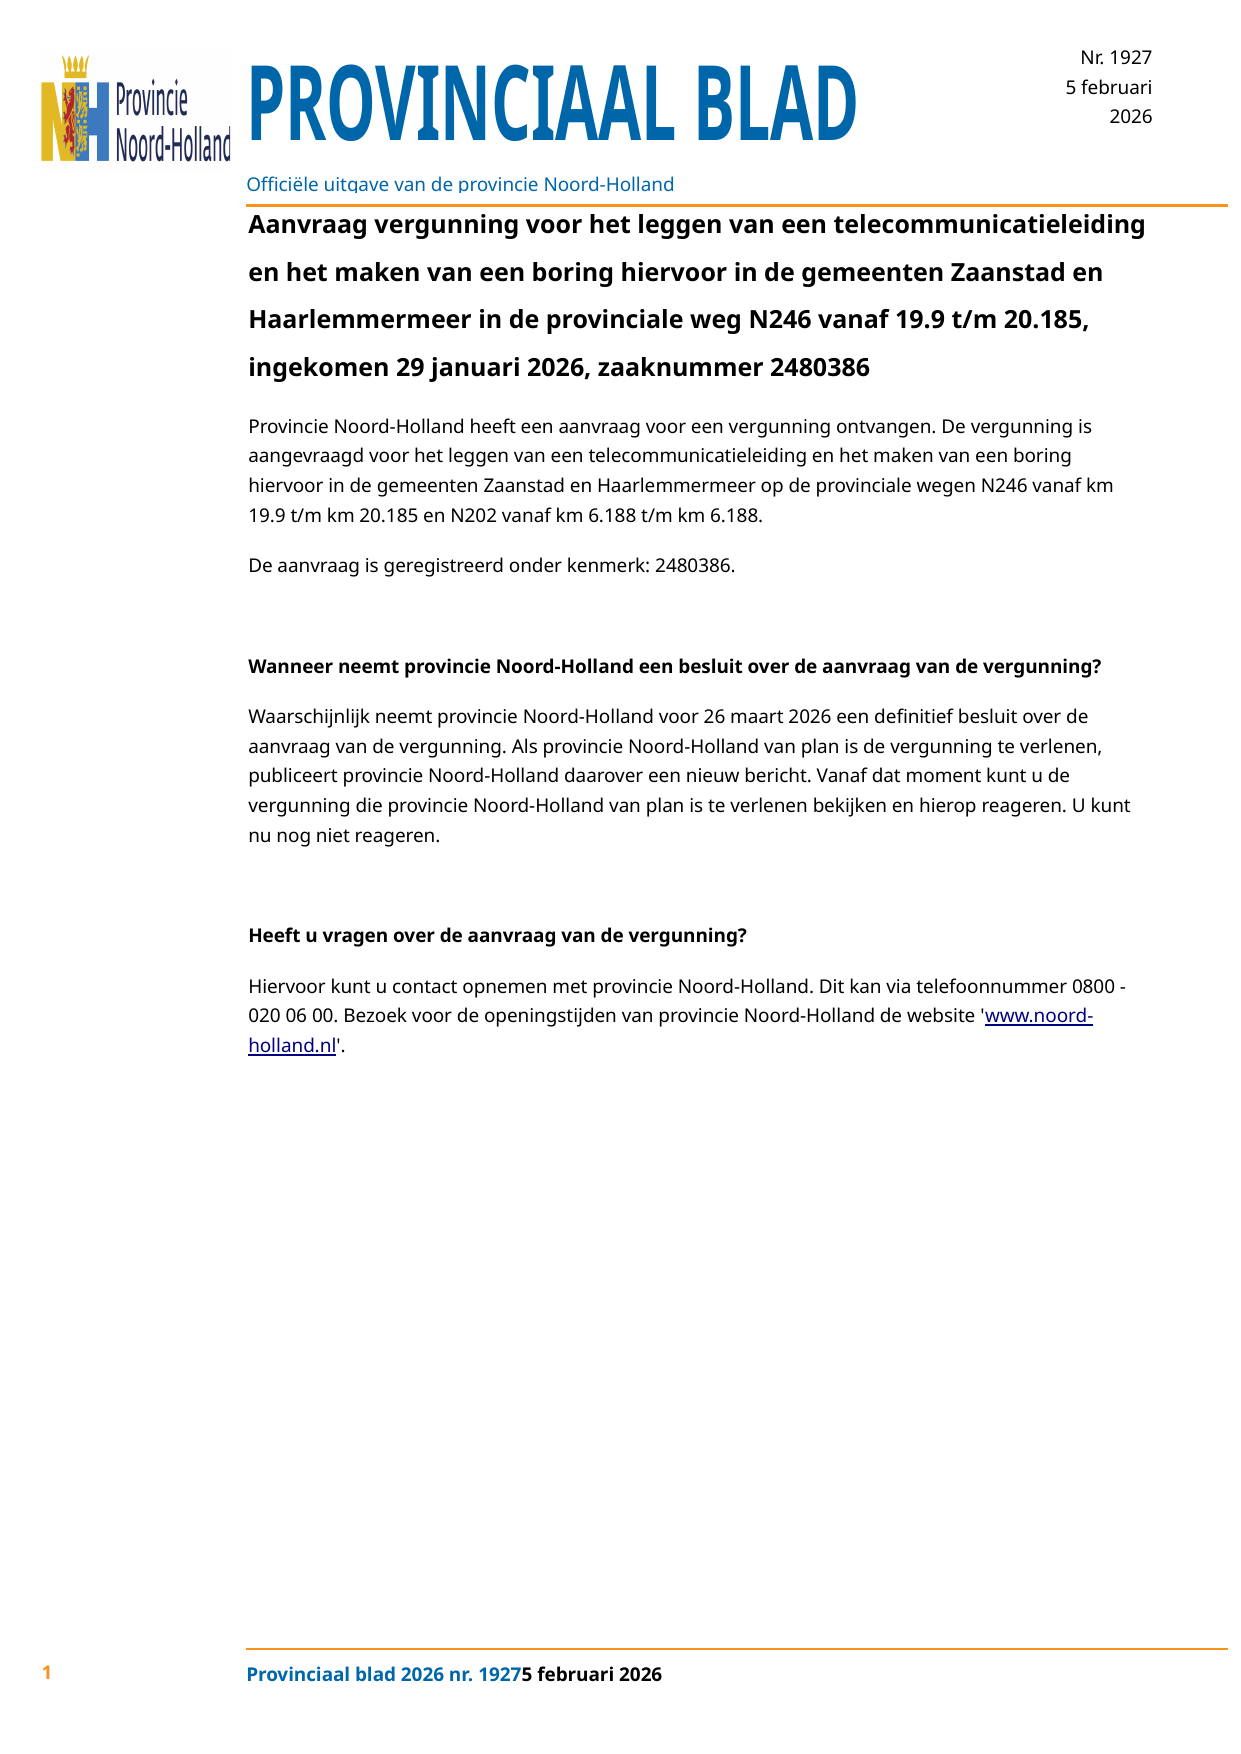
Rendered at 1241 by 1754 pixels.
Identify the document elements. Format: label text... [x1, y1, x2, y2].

text Waarschijnlijk neemt provincie Noord-Holland voor 26 maart 2026 een definitief besluit over de aanvraag van de vergunning. Als provincie Noord-Holland van plan is de vergunning te verlenen, publiceert provincie Noord-Holland daarover een nieuw bericht. Vanaf dat moment kunt u de vergunning die provincie Noord-Holland van plan is te verlenen bekijken en hierop reageren. U kunt nu nog niet reageren. [248, 703, 1152, 848]
text Hiervoor kunt u contact opnemen met provincie Noord-Holland. Dit kan via telefoonnummer 0800 - 020 06 00. Bezoek voor de openingstijden van provincie Noord-Holland de website 'www.noord-holland.nl'. [248, 973, 1152, 1058]
text Heeft u vragen over de aanvraag van de vergunning? [248, 923, 1152, 948]
text Wanneer neemt provincie Noord-Holland een besluit over de aanvraag van de vergunning? [248, 653, 1152, 679]
text Aanvraag vergunning voor het leggen van een telecommunicatieleiding en het maken van een boring hiervoor in de gemeenten Zaanstad en Haarlemmermeer in de provinciale weg N246 vanaf 19.9 t/m 20.185, ingekomen 29 januari 2026, zaaknummer 2480386 [248, 207, 1152, 384]
picture [41, 47, 231, 172]
text De aanvraag is geregistreerd onder kenmerk: 2480386. [248, 552, 1152, 578]
text Provincie Noord-Holland heeft een aanvraag voor een vergunning ontvangen. De vergunning is aangevraagd voor het leggen van een telecommunicatieleiding en het maken van een boring hiervoor in de gemeenten Zaanstad en Haarlemmermeer op de provinciale wegen N246 vanaf km 19.9 t/m km 20.185 en N202 vanaf km 6.188 t/m km 6.188. [248, 413, 1152, 528]
